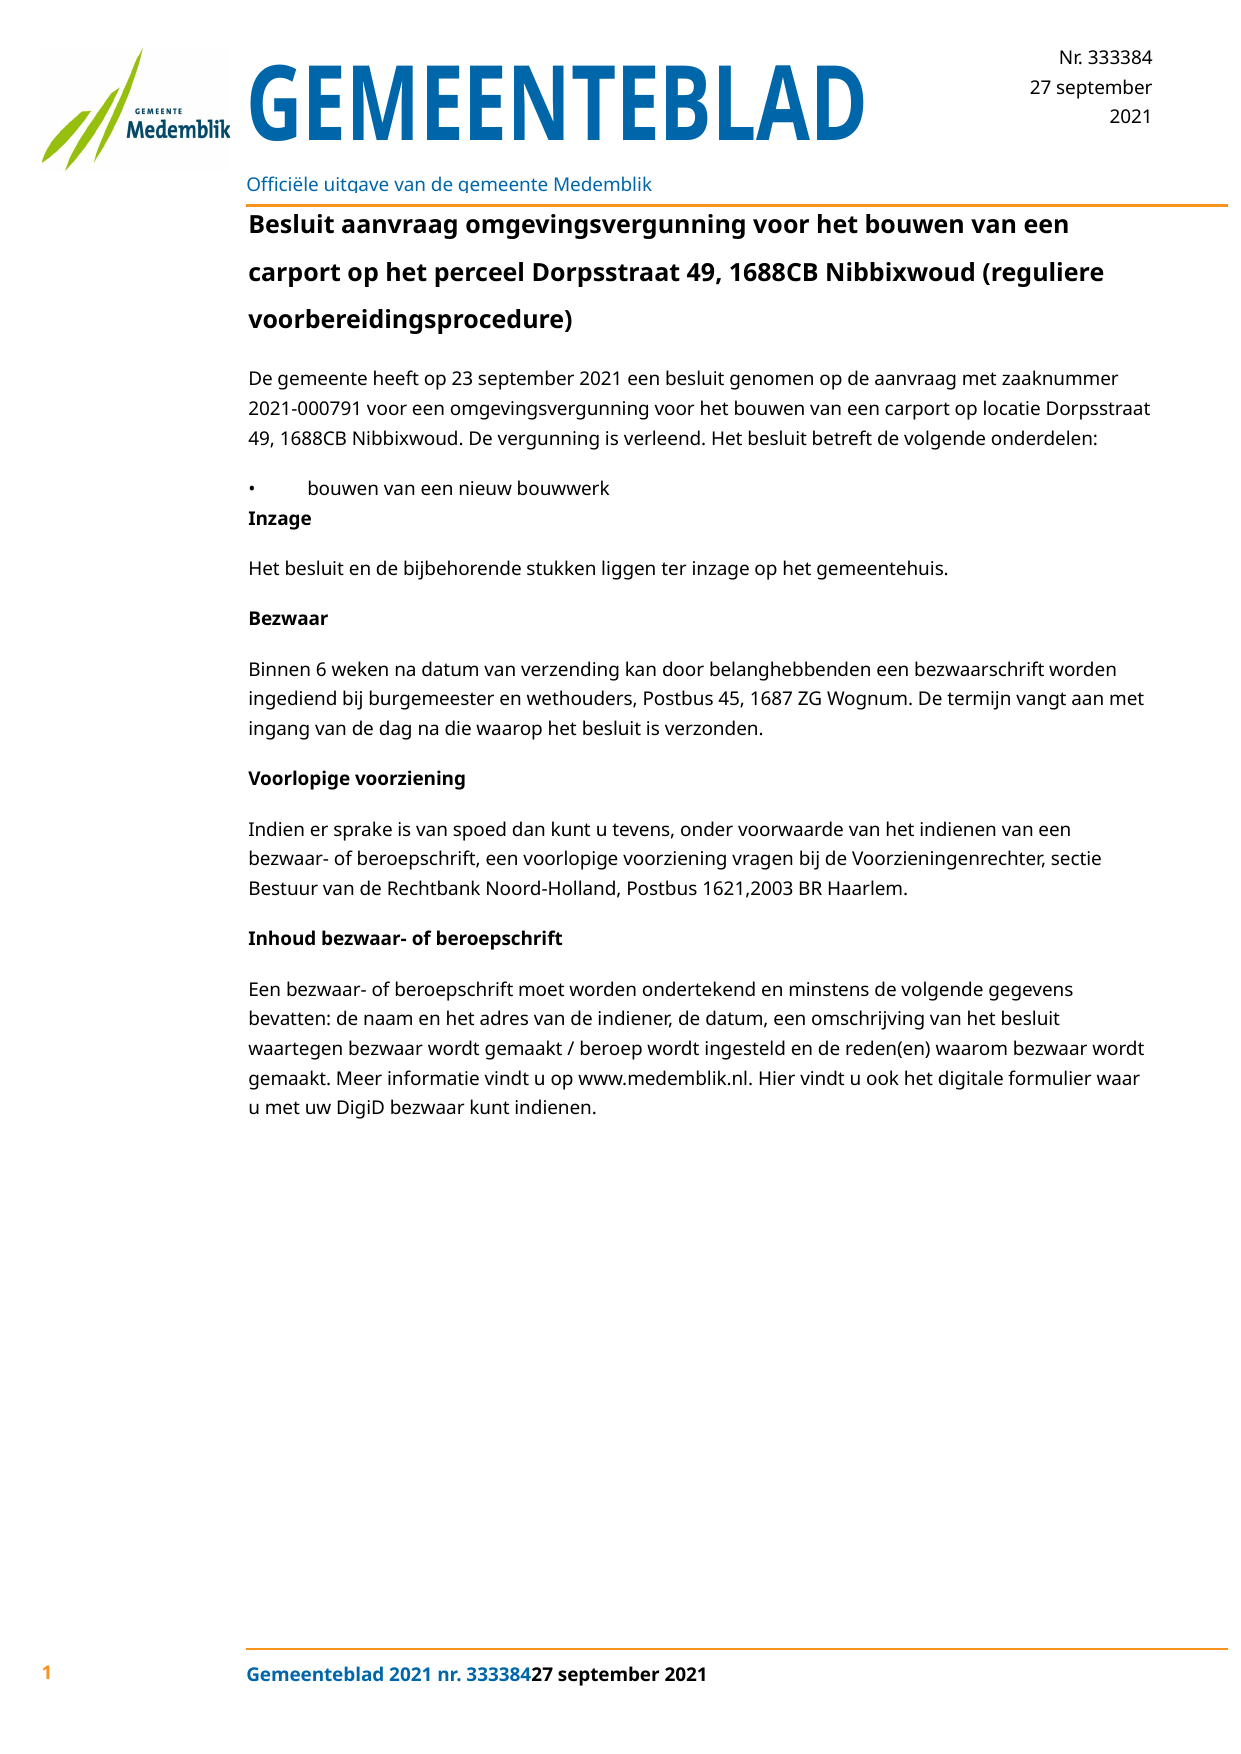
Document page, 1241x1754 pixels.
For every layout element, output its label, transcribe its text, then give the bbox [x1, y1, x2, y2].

text Inhoud bezwaar- of beroepschrift [248, 926, 1152, 951]
text Een bezwaar- of beroepschrift moet worden ondertekend en minstens de volgende gegevens bevatten: de naam en het adres van de indiener, de datum, een omschrijving van het besluit waartegen bezwaar wordt gemaakt / beroep wordt ingesteld en de reden(en) waarom bezwaar wordt gemaakt. Meer informatie vindt u op www.medemblik.nl. Hier vindt u ook het digitale formulier waar u met uw DigiD bezwaar kunt indienen. [248, 976, 1152, 1120]
text Bezwaar [248, 606, 1152, 631]
text Inzage [248, 505, 1152, 530]
text Voorlopige voorziening [248, 766, 1152, 791]
text Indien er sprake is van spoed dan kunt u tevens, onder voorwaarde van het indienen van een bezwaar- of beroepschrift, een voorlopige voorziening vragen bij de Voorzieningenrechter, sectie Bestuur van de Rechtbank Noord-Holland, Postbus 1621,2003 BR Haarlem. [248, 816, 1152, 901]
text Besluit aanvraag omgevingsvergunning voor het bouwen van een carport op het perceel Dorpsstraat 49, 1688CB Nibbixwoud (reguliere voorbereidingsprocedure) [248, 207, 1152, 336]
text De gemeente heeft op 23 september 2021 een besluit genomen op de aanvraag met zaaknummer 2021-000791 voor een omgevingsvergunning voor het bouwen van een carport op locatie Dorpsstraat 49, 1688CB Nibbixwoud. De vergunning is verleend. Het besluit betreft de volgende onderdelen: [248, 366, 1152, 450]
text Binnen 6 weken na datum van verzending kan door belanghebbenden een bezwaarschrift worden ingediend bij burgemeester en wethouders, Postbus 45, 1687 ZG Wognum. De termijn vangt aan met ingang van de dag na die waarop het besluit is verzonden. [248, 656, 1152, 741]
list bouwen van een nieuw bouwwerk [248, 475, 1152, 501]
text Het besluit en de bijbehorende stukken liggen ter inzage op het gemeentehuis. [248, 555, 1152, 581]
picture [41, 47, 231, 172]
